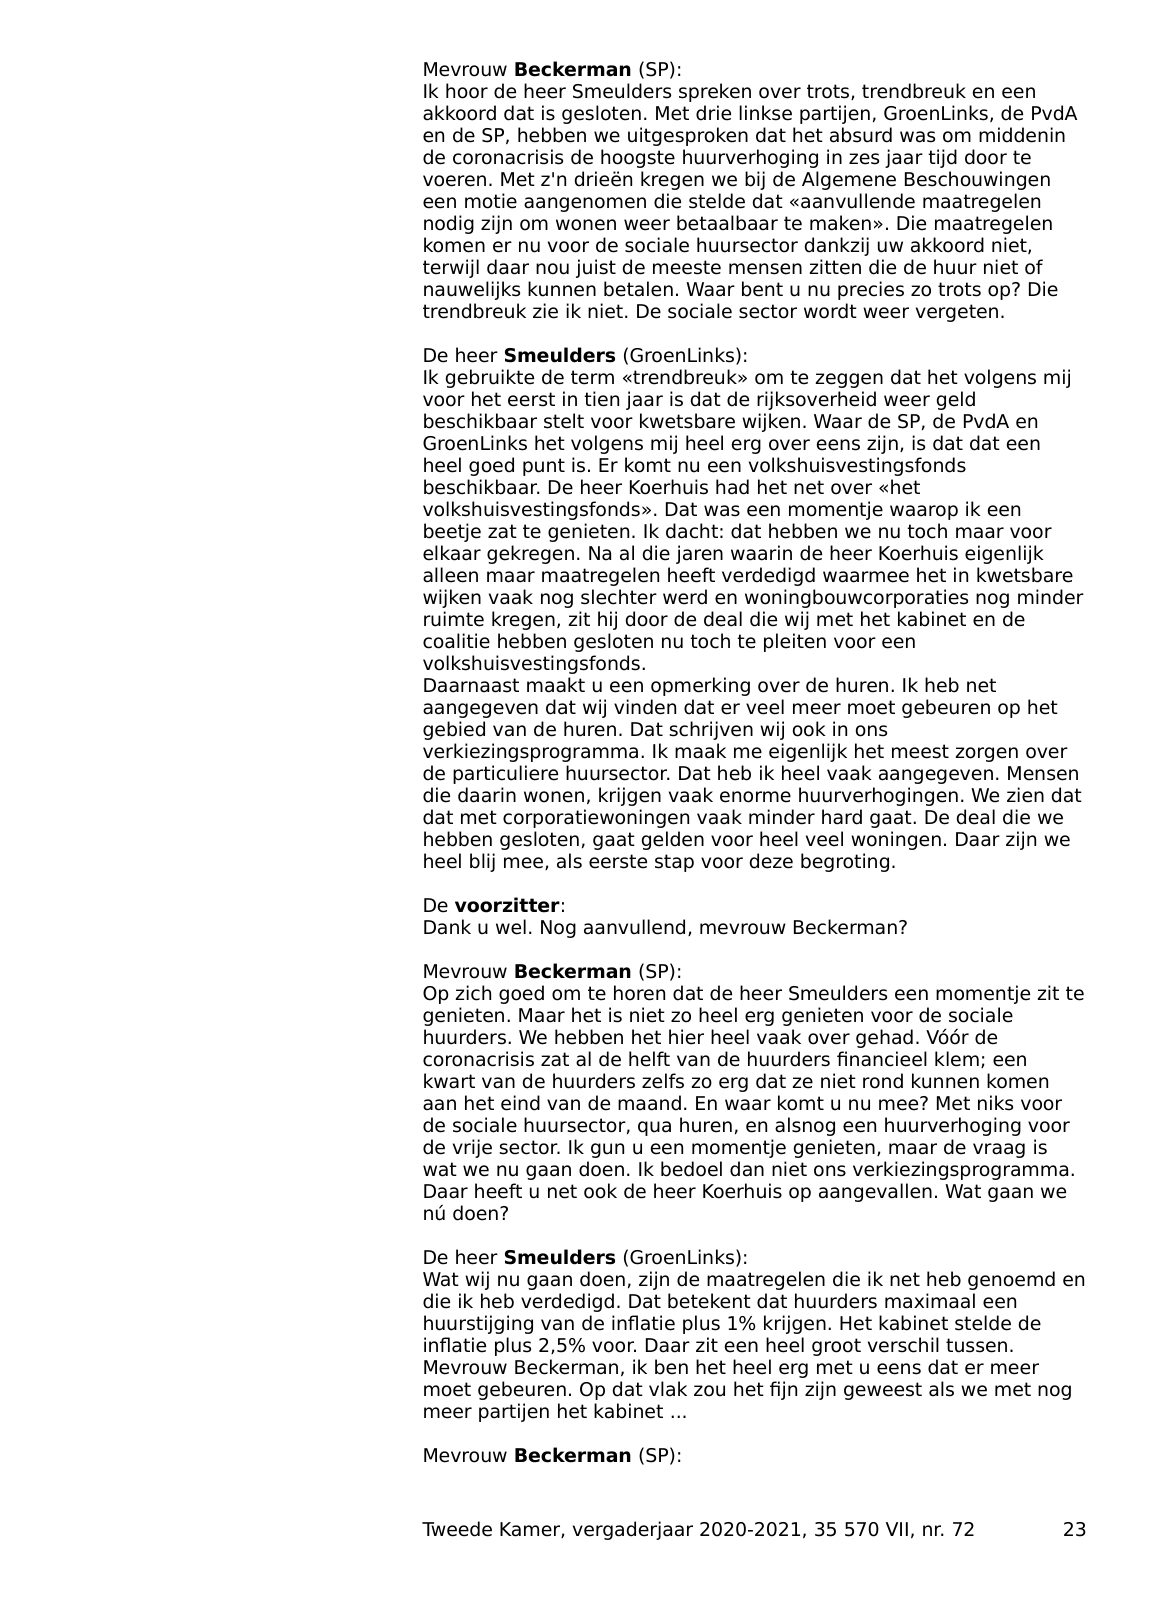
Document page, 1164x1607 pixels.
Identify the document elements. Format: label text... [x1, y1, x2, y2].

text Daarnaast maakt u een opmerking over de huren. Ik heb net aangegeven dat wij vinden dat er veel meer moet gebeuren op het gebied van de huren. Dat schrijven wij ook in ons verkiezingsprogramma. Ik maak me eigenlijk het meest zorgen over de particuliere huursector. Dat heb ik heel vaak aangegeven. Mensen die daarin wonen, krijgen vaak enorme huurverhogingen. We zien dat dat met corporatiewoningen vaak minder hard gaat. De deal die we hebben gesloten, gaat gelden voor heel veel woningen. Daar zijn we heel blij mee, als eerste stap voor deze begroting. [422, 675, 1087, 872]
text Dank u wel. Nog aanvullend, mevrouw Beckerman? [422, 917, 1087, 939]
text Mevrouw Beckerman (SP): [422, 961, 1087, 983]
text Ik hoor de heer Smeulders spreken over trots, trendbreuk en een akkoord dat is gesloten. Met drie linkse partijen, GroenLinks, de PvdA en de SP, hebben we uitgesproken dat het absurd was om middenin de coronacrisis de hoogste huurverhoging in zes jaar tijd door te voeren. Met z'n drieën kregen we bij de Algemene Beschouwingen een motie aangenomen die stelde dat «aanvullende maatregelen nodig zijn om wonen weer betaalbaar te maken». Die maatregelen komen er nu voor de sociale huursector dankzij uw akkoord niet, terwijl daar nou juist de meeste mensen zitten die de huur niet of nauwelijks kunnen betalen. Waar bent u nu precies zo trots op? Die trendbreuk zie ik niet. De sociale sector wordt weer vergeten. [422, 81, 1087, 323]
text Mevrouw Beckerman (SP): [422, 1445, 1087, 1467]
text Op zich goed om te horen dat de heer Smeulders een momentje zit te genieten. Maar het is niet zo heel erg genieten voor de sociale huurders. We hebben het hier heel vaak over gehad. Vóór de coronacrisis zat al de helft van de huurders financieel klem; een kwart van de huurders zelfs zo erg dat ze niet rond kunnen komen aan het eind van de maand. En waar komt u nu mee? Met niks voor de sociale huursector, qua huren, en alsnog een huurverhoging voor de vrije sector. Ik gun u een momentje genieten, maar de vraag is wat we nu gaan doen. Ik bedoel dan niet ons verkiezingsprogramma. Daar heeft u net ook de heer Koerhuis op aangevallen. Wat gaan we nú doen? [422, 983, 1087, 1224]
text De voorzitter: [422, 895, 1087, 917]
text De heer Smeulders (GroenLinks): [422, 345, 1087, 367]
text Wat wij nu gaan doen, zijn de maatregelen die ik net heb genoemd en die ik heb verdedigd. Dat betekent dat huurders maximaal een huurstijging van de inflatie plus 1% krijgen. Het kabinet stelde de inflatie plus 2,5% voor. Daar zit een heel groot verschil tussen. Mevrouw Beckerman, ik ben het heel erg met u eens dat er meer moet gebeuren. Op dat vlak zou het fijn zijn geweest als we met nog meer partijen het kabinet ... [422, 1269, 1087, 1423]
text Ik gebruikte de term «trendbreuk» om te zeggen dat het volgens mij voor het eerst in tien jaar is dat de rijksoverheid weer geld beschikbaar stelt voor kwetsbare wijken. Waar de SP, de PvdA en GroenLinks het volgens mij heel erg over eens zijn, is dat dat een heel goed punt is. Er komt nu een volkshuisvestingsfonds beschikbaar. De heer Koerhuis had het net over «het volkshuisvestingsfonds». Dat was een momentje waarop ik een beetje zat te genieten. Ik dacht: dat hebben we nu toch maar voor elkaar gekregen. Na al die jaren waarin de heer Koerhuis eigenlijk alleen maar maatregelen heeft verdedigd waarmee het in kwetsbare wijken vaak nog slechter werd en woningbouwcorporaties nog minder ruimte kregen, zit hij door de deal die wij met het kabinet en de coalitie hebben gesloten nu toch te pleiten voor een volkshuisvestingsfonds. [422, 367, 1087, 675]
text Mevrouw Beckerman (SP): [422, 59, 1087, 81]
text De heer Smeulders (GroenLinks): [422, 1247, 1087, 1269]
